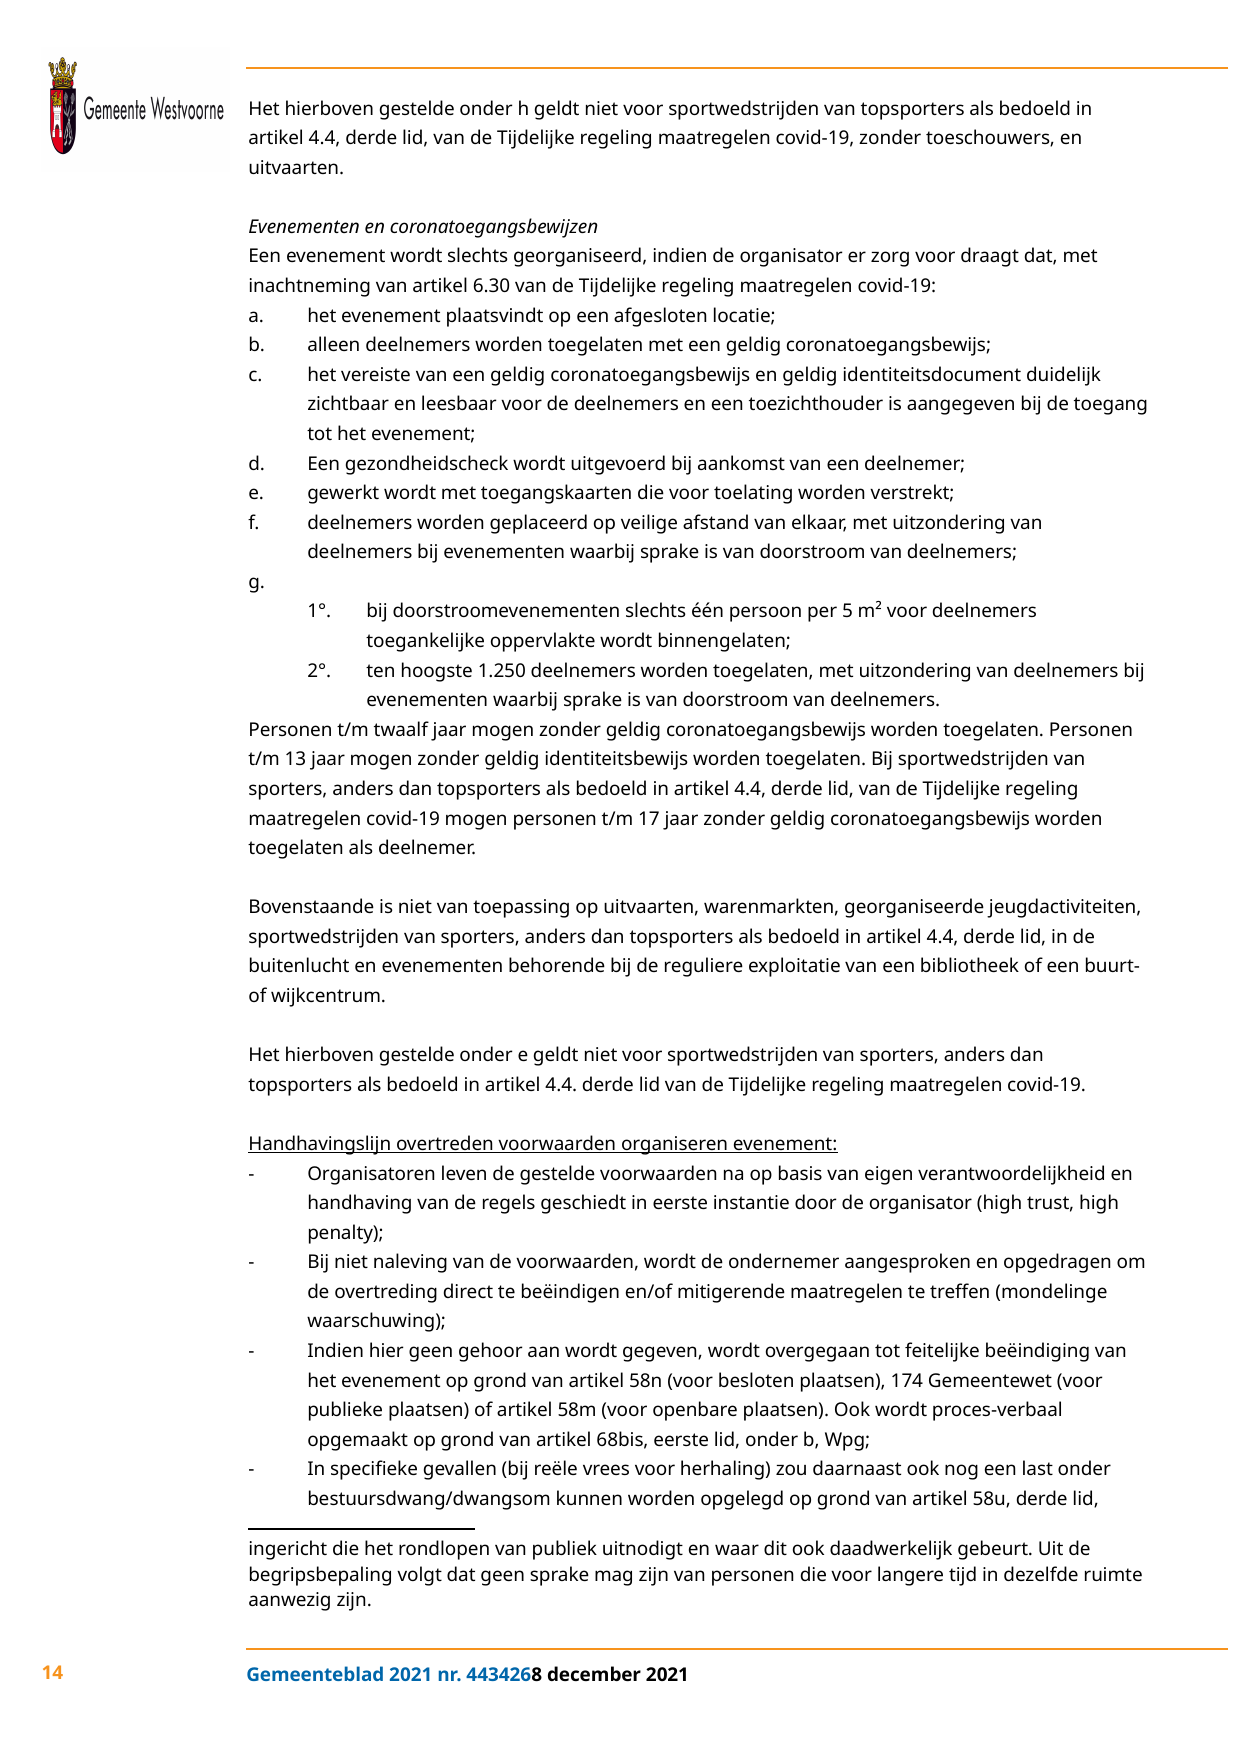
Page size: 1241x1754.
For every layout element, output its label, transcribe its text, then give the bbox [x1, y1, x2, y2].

list deelnemers worden geplaceerd op veilige afstand van elkaar, met uitzondering van deelnemers bij evenementen waarbij sprake is van doorstroom van deelnemers; [248, 509, 1152, 564]
list alleen deelnemers worden toegelaten met een geldig coronatoegangsbewijs; [248, 331, 1152, 357]
text Bovenstaande is niet van toepassing op uitvaarten, warenmarkten, georganiseerde jeugdactiviteiten, sportwedstrijden van sporters, anders dan topsporters als bedoeld in artikel 4.4, derde lid, in de buitenlucht en evenementen behorende bij de reguliere exploitatie van een bibliotheek of een buurt- of wijkcentrum. [248, 893, 1152, 1008]
list gewerkt wordt met toegangskaarten die voor toelating worden verstrekt; [248, 479, 1152, 505]
text Personen t/m twaalf jaar mogen zonder geldig coronatoegangsbewijs worden toegelaten. Personen t/m 13 jaar mogen zonder geldig identiteitsbewijs worden toegelaten. Bij sportwedstrijden van sporters, anders dan topsporters als bedoeld in artikel 4.4, derde lid, van de Tijdelijke regeling maatregelen covid-19 mogen personen t/m 17 jaar zonder geldig coronatoegangsbewijs worden toegelaten als deelnemer. [248, 716, 1152, 860]
list Een gezondheidscheck wordt uitgevoerd bij aankomst van een deelnemer; [248, 450, 1152, 476]
text Het hierboven gestelde onder e geldt niet voor sportwedstrijden van sporters, anders dan topsporters als bedoeld in artikel 4.4. derde lid van de Tijdelijke regeling maatregelen covid-19. [248, 1041, 1152, 1097]
list In specifieke gevallen (bij reële vrees voor herhaling) zou daarnaast ook nog een last onder bestuursdwang/dwangsom kunnen worden opgelegd op grond van artikel 58u, derde lid, [248, 1456, 1152, 1511]
list het vereiste van een geldig coronatoegangsbewijs en geldig identiteitsdocument duidelijk zichtbaar en leesbaar voor de deelnemers en een toezichthouder is aangegeven bij de toegang tot het evenement; [248, 361, 1152, 446]
list Bij niet naleving van de voorwaarden, wordt de ondernemer aangesproken en opgedragen om de overtreding direct te beëindigen en/of mitigerende maatregelen te treffen (mondelinge waarschuwing); [248, 1248, 1152, 1333]
list ingericht die het rondlopen van publiek uitnodigt en waar dit ook daadwerkelijk gebeurt. Uit de begripsbepaling volgt dat geen sprake mag zijn van personen die voor langere tijd in dezelfde ruimte aanwezig zijn. [248, 1535, 1152, 1612]
text Handhavingslijn overtreden voorwaarden organiseren evenement: [248, 1130, 1152, 1156]
list Organisatoren leven de gestelde voorwaarden na op basis van eigen verantwoordelijkheid en handhaving van de regels geschiedt in eerste instantie door de organisator (high trust, high penalty); [248, 1160, 1152, 1245]
text Een evenement wordt slechts georganiseerd, indien de organisator er zorg voor draagt dat, met inachtneming van artikel 6.30 van de Tijdelijke regeling maatregelen covid-19: [248, 243, 1152, 298]
list Indien hier geen gehoor aan wordt gegeven, wordt overgegaan tot feitelijke beëindiging van het evenement op grond van artikel 58n (voor besloten plaatsen), 174 Gemeentewet (voor publieke plaatsen) of artikel 58m (voor openbare plaatsen). Ook wordt proces-verbaal opgemaakt op grond van artikel 68bis, eerste lid, onder b, Wpg; [248, 1337, 1152, 1452]
list het evenement plaatsvindt op een afgesloten locatie; [248, 302, 1152, 328]
list bij doorstroomevenementen slechts één persoon per 5 m² voor deelnemers toegankelijke oppervlakte wordt binnengelaten; [307, 598, 1152, 653]
list ten hoogste 1.250 deelnemers worden toegelaten, met uitzondering van deelnemers bij evenementen waarbij sprake is van doorstroom van deelnemers. [307, 657, 1152, 712]
text Het hierboven gestelde onder h geldt niet voor sportwedstrijden van topsporters als bedoeld in artikel 4.4, derde lid, van de Tijdelijke regeling maatregelen covid-19, zonder toeschouwers, en uitvaarten. [248, 95, 1152, 180]
picture [41, 47, 231, 172]
text Evenementen en coronatoegangsbewijzen [248, 213, 1152, 239]
